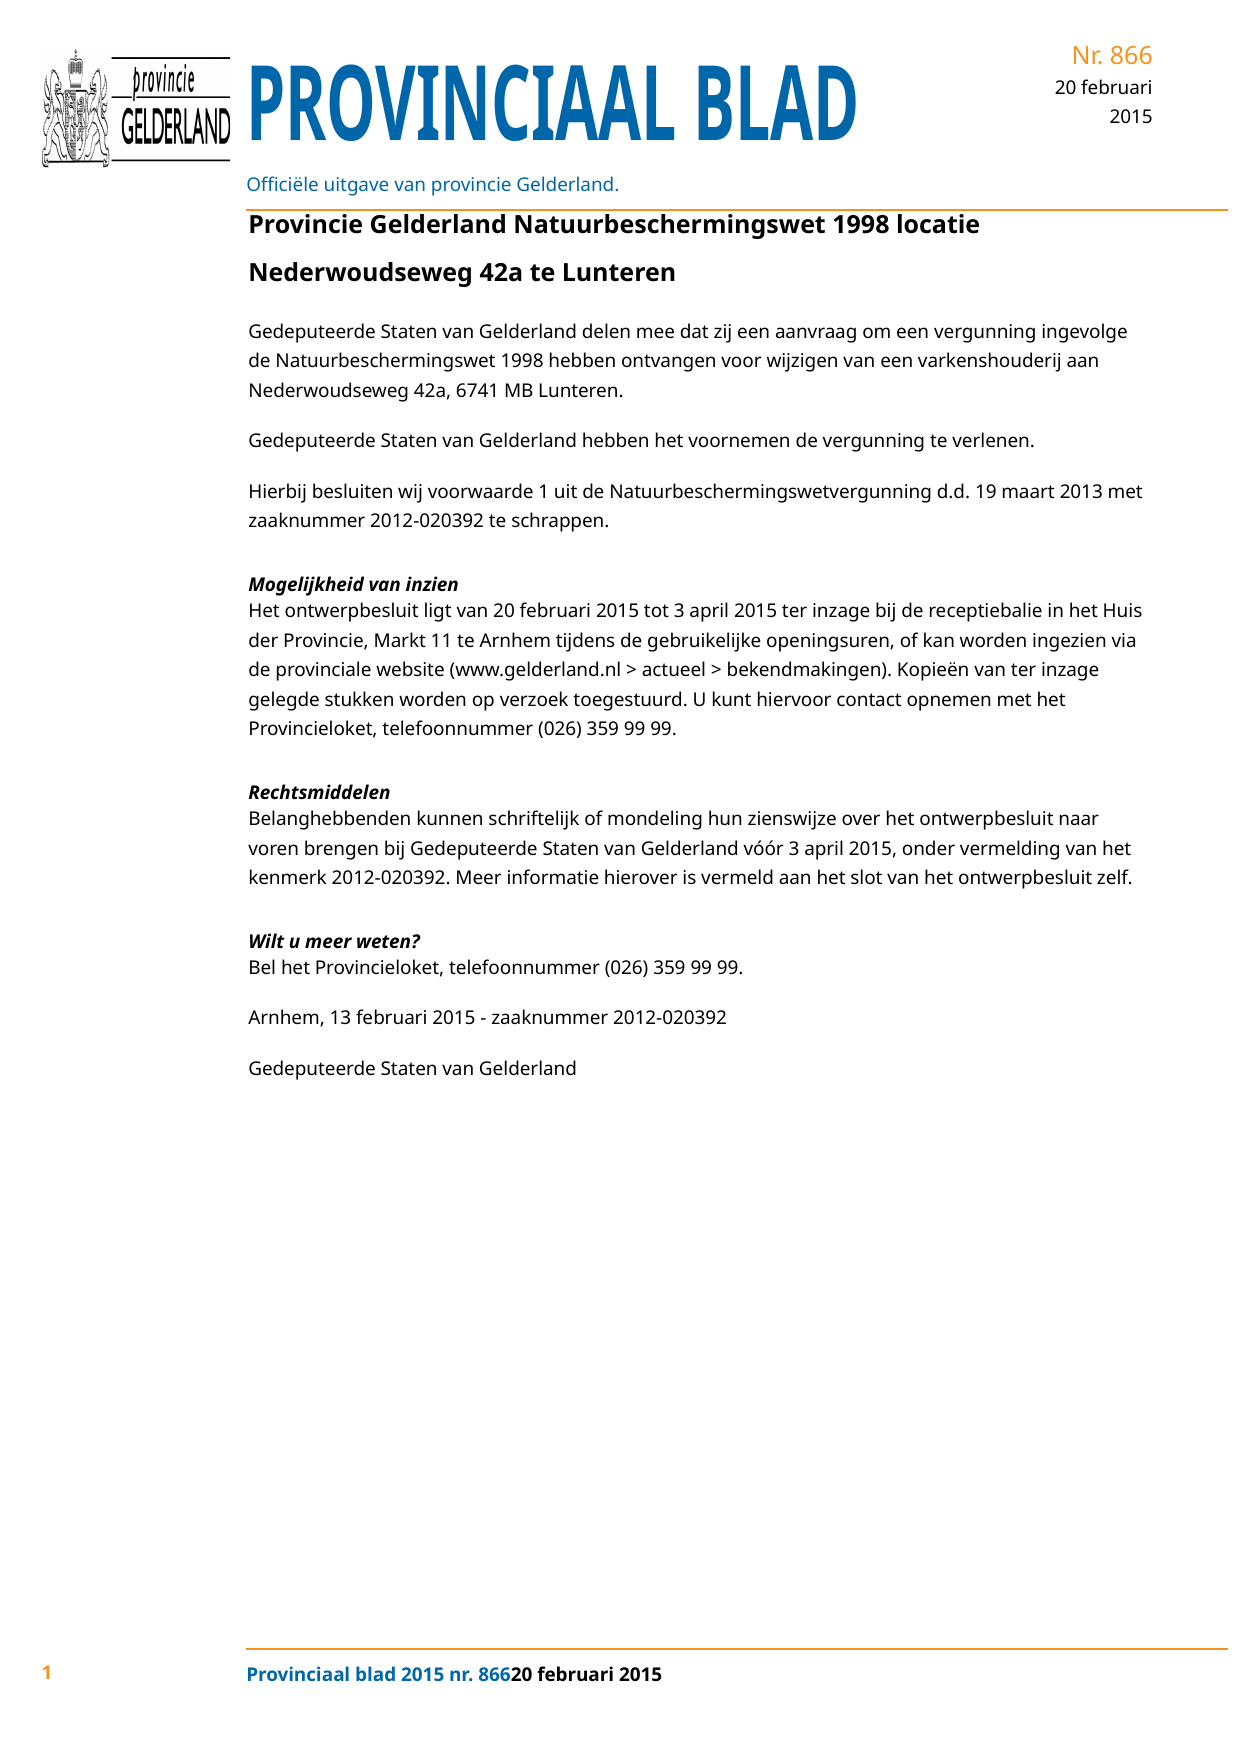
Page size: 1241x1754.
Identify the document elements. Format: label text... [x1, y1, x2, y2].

text Belanghebbenden kunnen schriftelijk of mondeling hun zienswijze over het ontwerpbesluit naar voren brengen bij Gedeputeerde Staten van Gelderland vóór 3 april 2015, onder vermelding van het kenmerk 2012-020392. Meer informatie hierover is vermeld aan het slot van het ontwerpbesluit zelf. [248, 805, 1152, 890]
text Provincie Gelderland Natuurbeschermingswet 1998 locatie Nederwoudseweg 42a te Lunteren [248, 211, 1152, 288]
text Gedeputeerde Staten van Gelderland delen mee dat zij een aanvraag om een vergunning ingevolge de Natuurbeschermingswet 1998 hebben ontvangen voor wijzigen van een varkenshouderij aan Nederwoudseweg 42a, 6741 MB Lunteren. [248, 318, 1152, 403]
text Arnhem, 13 februari 2015 - zaaknummer 2012-020392 [248, 1004, 1152, 1030]
picture [41, 47, 231, 172]
text Het ontwerpbesluit ligt van 20 februari 2015 tot 3 april 2015 ter inzage bij de receptiebalie in het Huis der Provincie, Markt 11 te Arnhem tijdens de gebruikelijke openingsuren, of kan worden ingezien via de provinciale website (www.gelderland.nl > actueel > bekendmakingen). Kopieën van ter inzage gelegde stukken worden op verzoek toegestuurd. U kunt hiervoor contact opnemen met het Provincieloket, telefoonnummer (026) 359 99 99. [248, 597, 1152, 741]
text Rechtsmiddelen [248, 779, 1152, 805]
text Hierbij besluiten wij voorwaarde 1 uit de Natuurbeschermingswetvergunning d.d. 19 maart 2013 met zaaknummer 2012-020392 te schrappen. [248, 478, 1152, 533]
text Wilt u meer weten? [248, 928, 1152, 954]
text Bel het Provincieloket, telefoonnummer (026) 359 99 99. [248, 954, 1152, 980]
text Gedeputeerde Staten van Gelderland hebben het voornemen de vergunning te verlenen. [248, 427, 1152, 453]
text Gedeputeerde Staten van Gelderland [248, 1055, 1152, 1081]
text Mogelijkheid van inzien [248, 571, 1152, 597]
